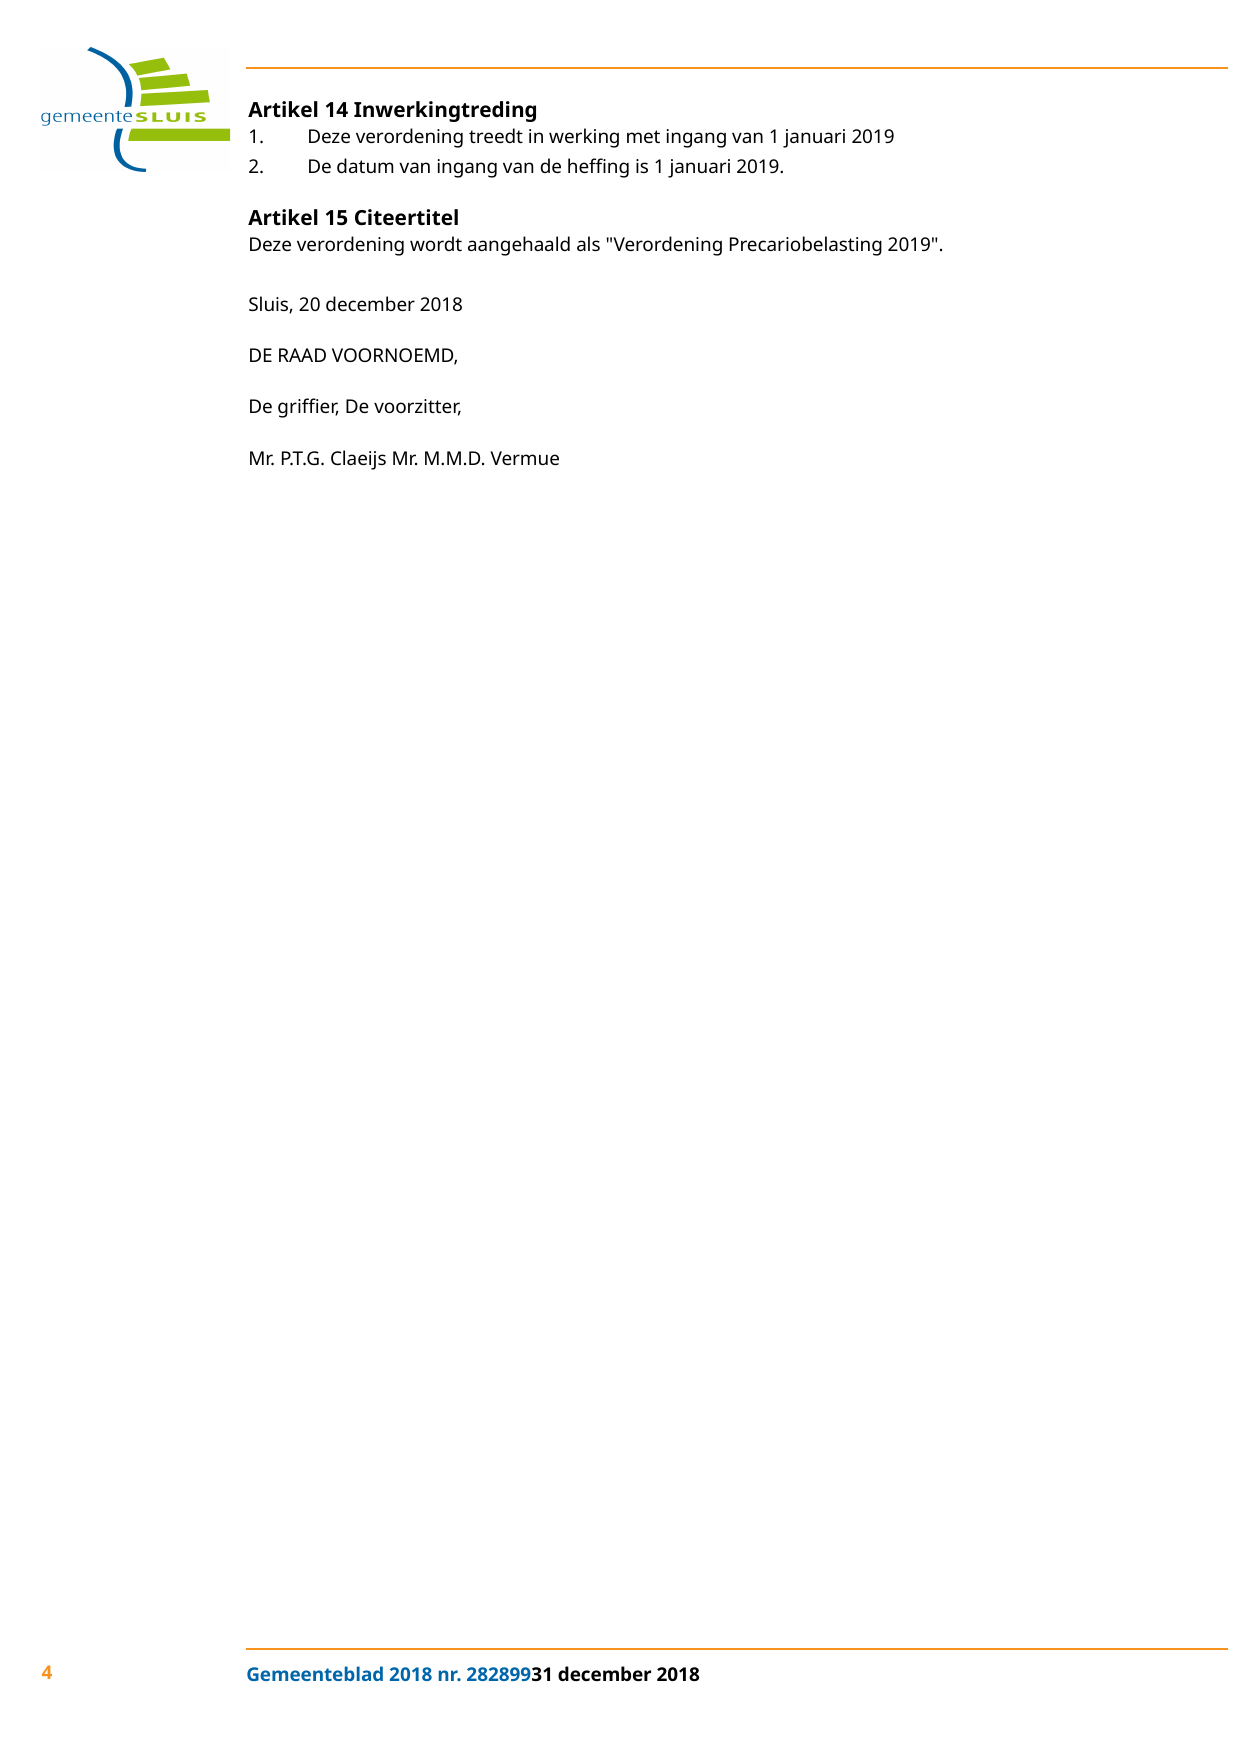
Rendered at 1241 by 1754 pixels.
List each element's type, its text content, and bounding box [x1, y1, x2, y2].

text Artikel 14 Inwerkingtreding [248, 95, 1152, 123]
text Deze verordening wordt aangehaald als "Verordening Precariobelasting 2019". [248, 232, 1152, 257]
list De datum van ingang van de heffing is 1 januari 2019. [248, 153, 1152, 178]
text Sluis, 20 december 2018 [248, 291, 1152, 317]
text Mr. P.T.G. Claeijs Mr. M.M.D. Vermue [248, 445, 1152, 471]
text De griffier, De voorzitter, [248, 394, 1152, 419]
text Artikel 15 Citeertitel [248, 203, 1152, 232]
text DE RAAD VOORNOEMD, [248, 342, 1152, 368]
picture [41, 47, 231, 172]
list Deze verordening treedt in werking met ingang van 1 januari 2019 [248, 123, 1152, 149]
